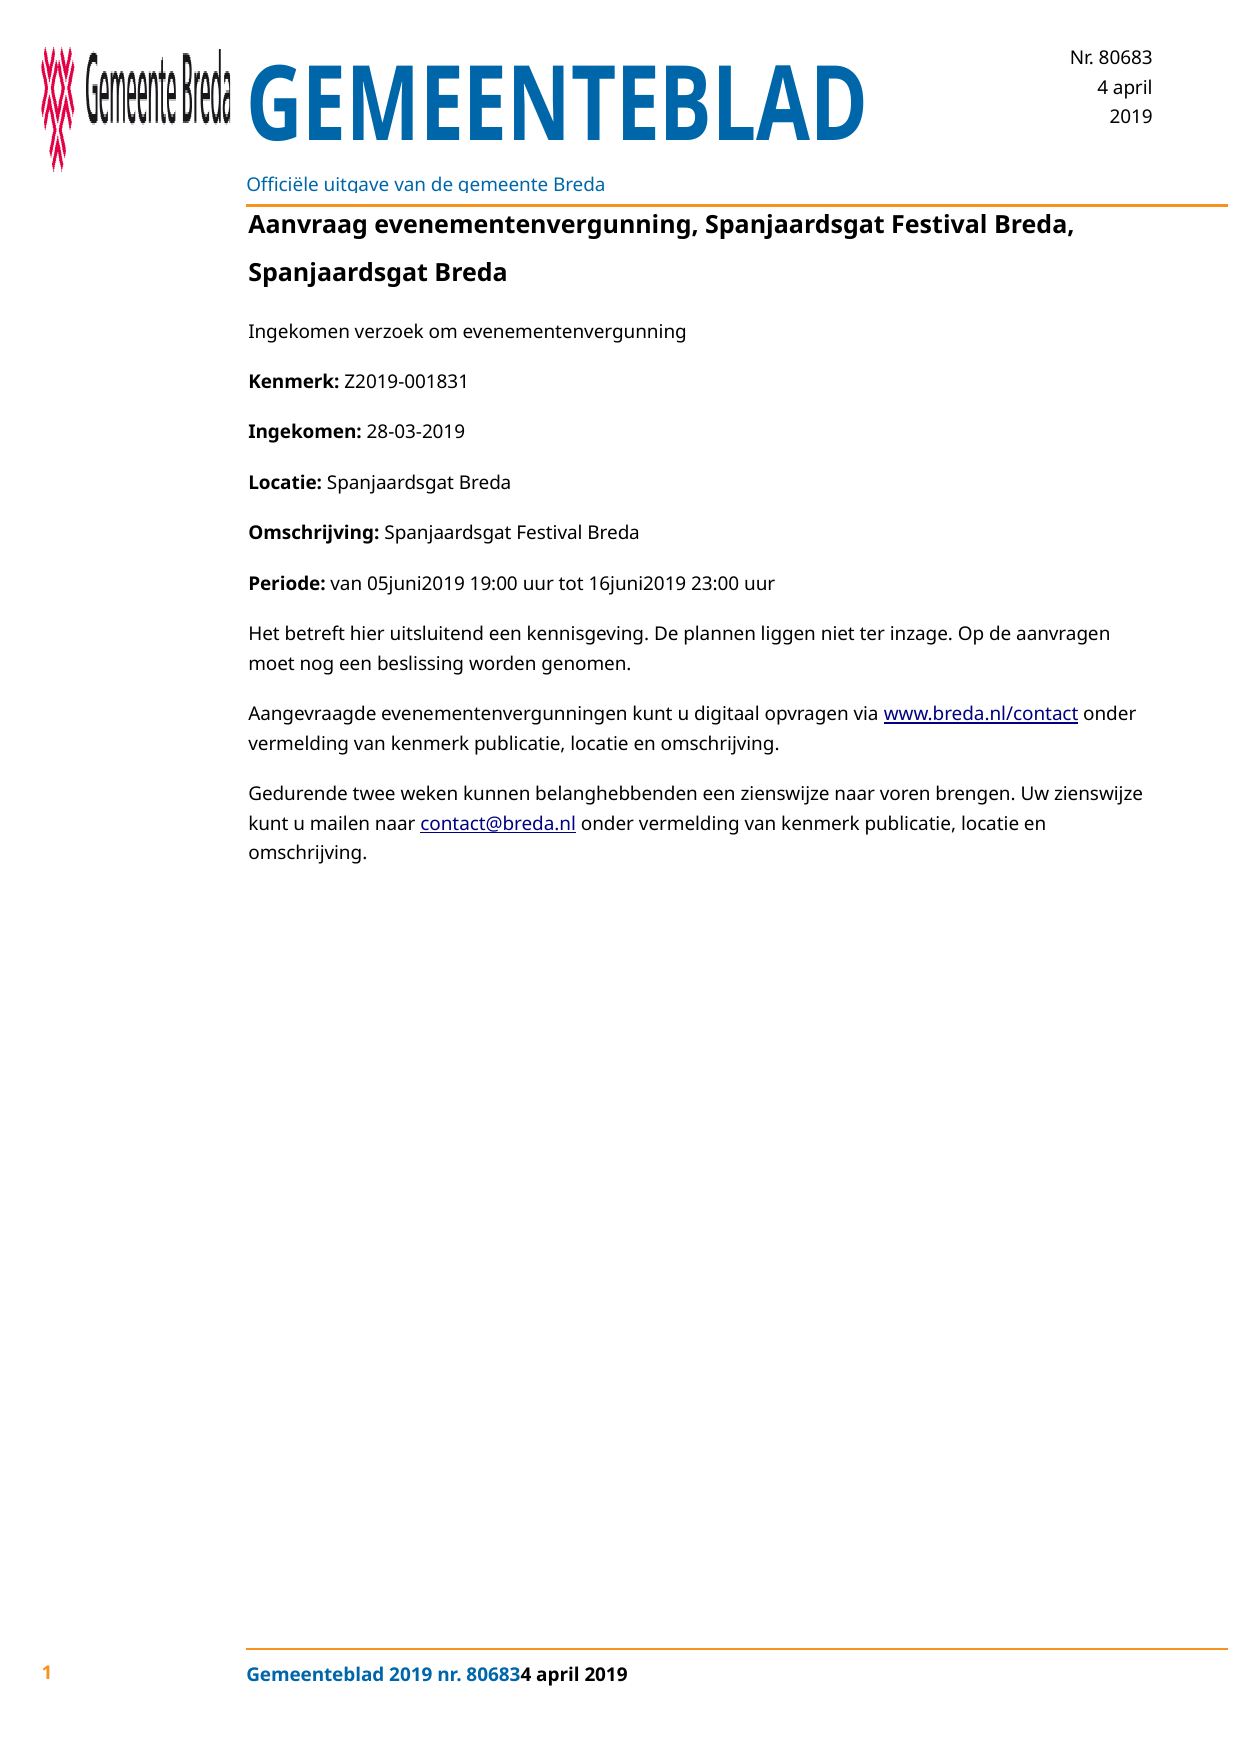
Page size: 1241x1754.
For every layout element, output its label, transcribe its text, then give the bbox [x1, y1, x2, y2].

text Aangevraagde evenementenvergunningen kunt u digitaal opvragen via www.breda.nl/contact onder vermelding van kenmerk publicatie, locatie en omschrijving. [248, 700, 1152, 756]
text Ingekomen: 28-03-2019 [248, 419, 1152, 444]
text Het betreft hier uitsluitend een kennisgeving. De plannen liggen niet ter inzage. Op de aanvragen moet nog een beslissing worden genomen. [248, 620, 1152, 676]
picture [41, 47, 231, 172]
text Ingekomen verzoek om evenementenvergunning [248, 318, 1152, 344]
text Aanvraag evenementenvergunning, Spanjaardsgat Festival Breda, Spanjaardsgat Breda [248, 207, 1152, 288]
text Gedurende twee weken kunnen belanghebbenden een zienswijze naar voren brengen. Uw zienswijze kunt u mailen naar contact@breda.nl onder vermelding van kenmerk publicatie, locatie en omschrijving. [248, 780, 1152, 865]
text Kenmerk: Z2019-001831 [248, 368, 1152, 394]
text Omschrijving: Spanjaardsgat Festival Breda [248, 519, 1152, 545]
text Periode: van 05juni2019 19:00 uur tot 16juni2019 23:00 uur [248, 570, 1152, 596]
text Locatie: Spanjaardsgat Breda [248, 469, 1152, 495]
